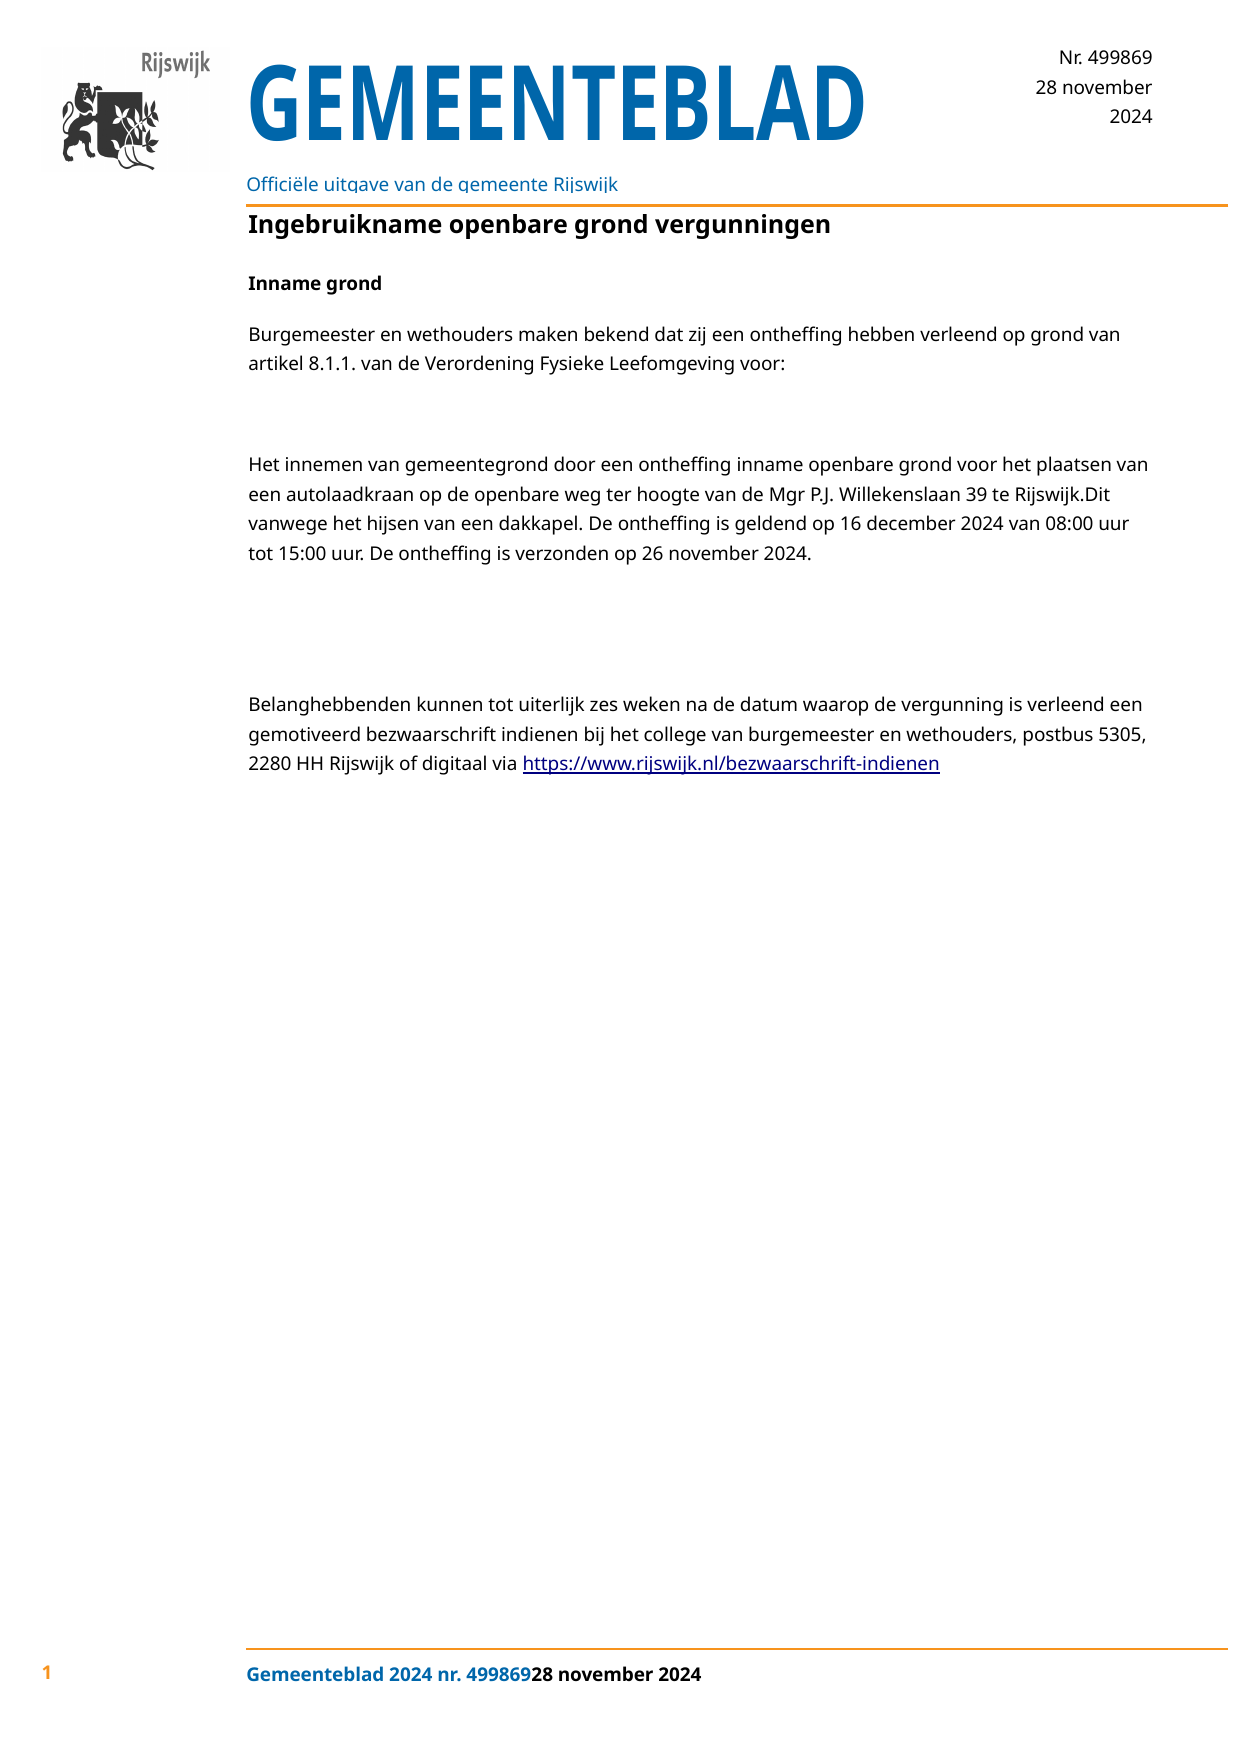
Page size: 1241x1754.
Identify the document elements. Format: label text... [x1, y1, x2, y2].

text Ingebruikname openbare grond vergunningen [248, 207, 1152, 241]
text Het innemen van gemeentegrond door een ontheffing inname openbare grond voor het plaatsen van een autolaadkraan op de openbare weg ter hoogte van de Mgr P.J. Willekenslaan 39 te Rijswijk.Dit vanwege het hijsen van een dakkapel. De ontheffing is geldend op 16 december 2024 van 08:00 uur tot 15:00 uur. De ontheffing is verzonden op 26 november 2024. [248, 451, 1152, 566]
text Burgemeester en wethouders maken bekend dat zij een ontheffing hebben verleend op grond van artikel 8.1.1. van de Verordening Fysieke Leefomgeving voor: [248, 321, 1152, 376]
text Inname grond [248, 270, 1152, 296]
text Belanghebbenden kunnen tot uiterlijk zes weken na de datum waarop de vergunning is verleend een gemotiveerd bezwaarschrift indienen bij het college van burgemeester en wethouders, postbus 5305, 2280 HH Rijswijk of digitaal via https://www.rijswijk.nl/bezwaarschrift-indienen [248, 691, 1152, 776]
picture [41, 47, 231, 172]
